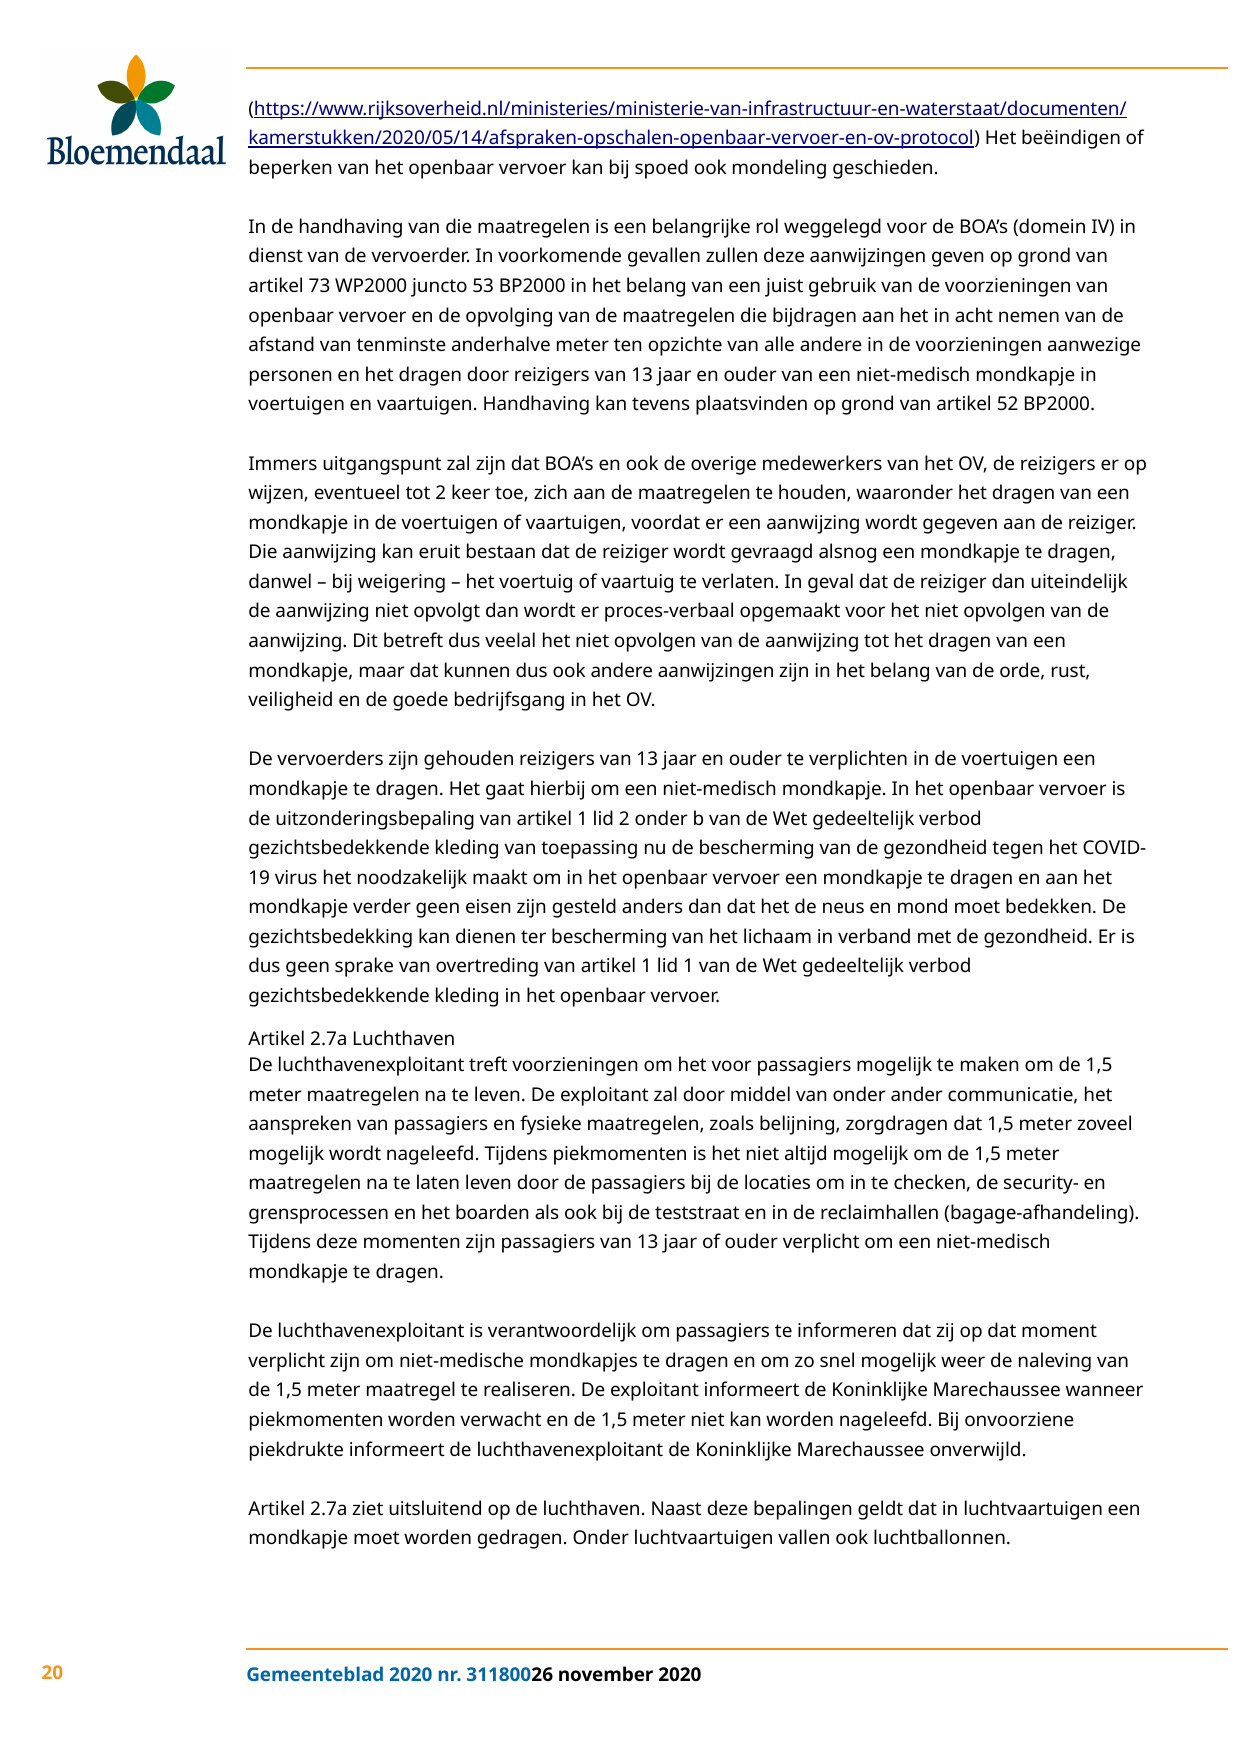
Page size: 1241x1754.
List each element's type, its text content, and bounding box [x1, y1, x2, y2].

picture [41, 47, 231, 172]
text (https://www.rijksoverheid.nl/ministeries/ministerie-van-infrastructuur-en-waterstaat/documenten/kamerstukken/2020/05/14/afspraken-opschalen-openbaar-vervoer-en-ov-protocol) Het beëindigen of beperken van het openbaar vervoer kan bij spoed ook mondeling geschieden. [248, 95, 1152, 180]
text Artikel 2.7a Luchthaven [248, 1025, 1152, 1051]
text Artikel 2.7a ziet uitsluitend op de luchthaven. Naast deze bepalingen geldt dat in luchtvaartuigen een mondkapje moet worden gedragen. Onder luchtvaartuigen vallen ook luchtballonnen. [248, 1495, 1152, 1550]
text In de handhaving van die maatregelen is een belangrijke rol weggelegd voor de BOA’s (domein IV) in dienst van de vervoerder. In voorkomende gevallen zullen deze aanwijzingen geven op grond van artikel 73 WP2000 juncto 53 BP2000 in het belang van een juist gebruik van de voorzieningen van openbaar vervoer en de opvolging van de maatregelen die bijdragen aan het in acht nemen van de afstand van tenminste anderhalve meter ten opzichte van alle andere in de voorzieningen aanwezige personen en het dragen door reizigers van 13 jaar en ouder van een niet-medisch mondkapje in voertuigen en vaartuigen. Handhaving kan tevens plaatsvinden op grond van artikel 52 BP2000. [248, 213, 1152, 416]
text De vervoerders zijn gehouden reizigers van 13 jaar en ouder te verplichten in de voertuigen een mondkapje te dragen. Het gaat hierbij om een niet-medisch mondkapje. In het openbaar vervoer is de uitzonderingsbepaling van artikel 1 lid 2 onder b van de Wet gedeeltelijk verbod gezichtsbedekkende kleding van toepassing nu de bescherming van de gezondheid tegen het COVID-19 virus het noodzakelijk maakt om in het openbaar vervoer een mondkapje te dragen en aan het mondkapje verder geen eisen zijn gesteld anders dan dat het de neus en mond moet bedekken. De gezichtsbedekking kan dienen ter bescherming van het lichaam in verband met de gezondheid. Er is dus geen sprake van overtreding van artikel 1 lid 1 van de Wet gedeeltelijk verbod gezichtsbedekkende kleding in het openbaar vervoer. [248, 746, 1152, 1008]
text De luchthavenexploitant treft voorzieningen om het voor passagiers mogelijk te maken om de 1,5 meter maatregelen na te leven. De exploitant zal door middel van onder ander communicatie, het aanspreken van passagiers en fysieke maatregelen, zoals belijning, zorgdragen dat 1,5 meter zoveel mogelijk wordt nageleefd. Tijdens piekmomenten is het niet altijd mogelijk om de 1,5 meter maatregelen na te laten leven door de passagiers bij de locaties om in te checken, de security- en grensprocessen en het boarden als ook bij de teststraat en in de reclaimhallen (bagage-afhandeling). Tijdens deze momenten zijn passagiers van 13 jaar of ouder verplicht om een niet-medisch mondkapje te dragen. [248, 1051, 1152, 1284]
text De luchthavenexploitant is verantwoordelijk om passagiers te informeren dat zij op dat moment verplicht zijn om niet-medische mondkapjes te dragen en om zo snel mogelijk weer de naleving van de 1,5 meter maatregel te realiseren. De exploitant informeert de Koninklijke Marechaussee wanneer piekmomenten worden verwacht en de 1,5 meter niet kan worden nageleefd. Bij onvoorziene piekdrukte informeert de luchthavenexploitant de Koninklijke Marechaussee onverwijld. [248, 1317, 1152, 1461]
text Immers uitgangspunt zal zijn dat BOA’s en ook de overige medewerkers van het OV, de reizigers er op wijzen, eventueel tot 2 keer toe, zich aan de maatregelen te houden, waaronder het dragen van een mondkapje in de voertuigen of vaartuigen, voordat er een aanwijzing wordt gegeven aan de reiziger. Die aanwijzing kan eruit bestaan dat de reiziger wordt gevraagd alsnog een mondkapje te dragen, danwel – bij weigering – het voertuig of vaartuig te verlaten. In geval dat de reiziger dan uiteindelijk de aanwijzing niet opvolgt dan wordt er proces-verbaal opgemaakt voor het niet opvolgen van de aanwijzing. Dit betreft dus veelal het niet opvolgen van de aanwijzing tot het dragen van een mondkapje, maar dat kunnen dus ook andere aanwijzingen zijn in het belang van de orde, rust, veiligheid en de goede bedrijfsgang in het OV. [248, 450, 1152, 712]
